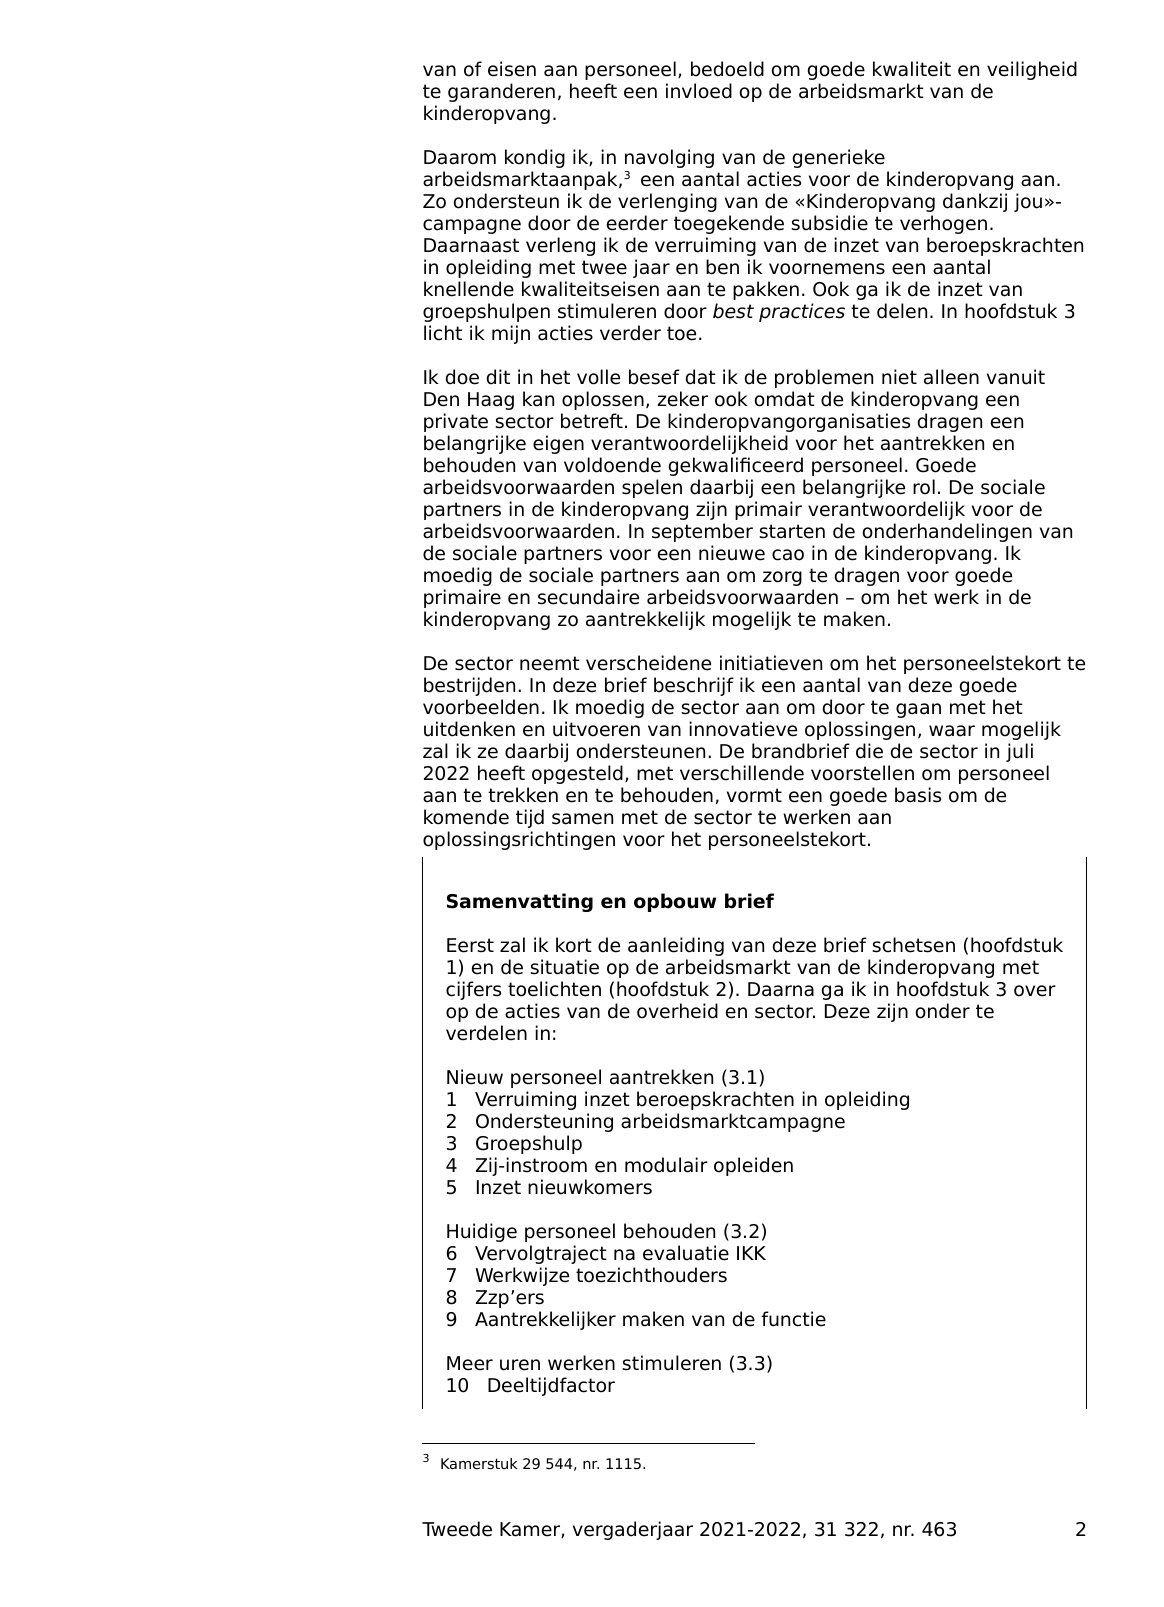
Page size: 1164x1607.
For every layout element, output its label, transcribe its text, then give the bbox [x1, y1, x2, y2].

text De sector neemt verscheidene initiatieven om het personeelstekort te bestrijden. In deze brief beschrijf ik een aantal van deze goede voorbeelden. Ik moedig de sector aan om door te gaan met het uitdenken en uitvoeren van innovatieve oplossingen, waar mogelijk zal ik ze daarbij ondersteunen. De brandbrief die de sector in juli 2022 heeft opgesteld, met verschillende voorstellen om personeel aan te trekken en te behouden, vormt een goede basis om de komende tijd samen met de sector te werken aan oplossingsrichtingen voor het personeelstekort. [422, 653, 1087, 851]
text Kamerstuk 29 544, nr. 1115. [422, 1452, 1087, 1474]
text Daarom kondig ik, in navolging van de generieke arbeidsmarktaanpak, een aantal acties voor de kinderopvang aan. Zo ondersteun ik de verlenging van de «Kinderopvang dankzij jou»-campagne door de eerder toegekende subsidie te verhogen. Daarnaast verleng ik de verruiming van de inzet van beroepskrachten in opleiding met twee jaar en ben ik voornemens een aantal knellende kwaliteitseisen aan te pakken. Ook ga ik de inzet van groepshulpen stimuleren door best practices te delen. In hoofdstuk 3 licht ik mijn acties verder toe. [422, 147, 1087, 345]
text Ik doe dit in het volle besef dat ik de problemen niet alleen vanuit Den Haag kan oplossen, zeker ook omdat de kinderopvang een private sector betreft. De kinderopvangorganisaties dragen een belangrijke eigen verantwoordelijkheid voor het aantrekken en behouden van voldoende gekwalificeerd personeel. Goede arbeidsvoorwaarden spelen daarbij een belangrijke rol. De sociale partners in de kinderopvang zijn primair verantwoordelijk voor de arbeidsvoorwaarden. In september starten de onderhandelingen van de sociale partners voor een nieuwe cao in de kinderopvang. Ik moedig de sociale partners aan om zorg te dragen voor goede primaire en secundaire arbeidsvoorwaarden – om het werk in de kinderopvang zo aantrekkelijk mogelijk te maken. [422, 367, 1087, 631]
table_header Samenvatting en opbouw brief Eerst zal ik kort de aanleiding van deze brief schetsen (hoofdstuk 1) en de situatie op de arbeidsmarkt van de kinderopvang met cijfers toelichten (hoofdstuk 2). Daarna ga ik in hoofdstuk 3 over op de acties van de overheid en sector. Deze zijn onder te verdelen in: Nieuw personeel aantrekken (3.1) 1 Verruiming inzet beroepskrachten in opleiding 2 Ondersteuning arbeidsmarktcampagne 3 Groepshulp 4 Zij-instroom en modulair opleiden 5 Inzet nieuwkomers Huidige personeel behouden (3.2) 6 Vervolgtraject na evaluatie IKK 7 Werkwijze toezichthouders 8 Zzp’ers 9 Aantrekkelijker maken van de functie Meer uren werken stimuleren (3.3) 10 Deeltijdfactor [423, 857, 1086, 1409]
text van of eisen aan personeel, bedoeld om goede kwaliteit en veiligheid te garanderen, heeft een invloed op de arbeidsmarkt van de kinderopvang. [422, 59, 1087, 125]
